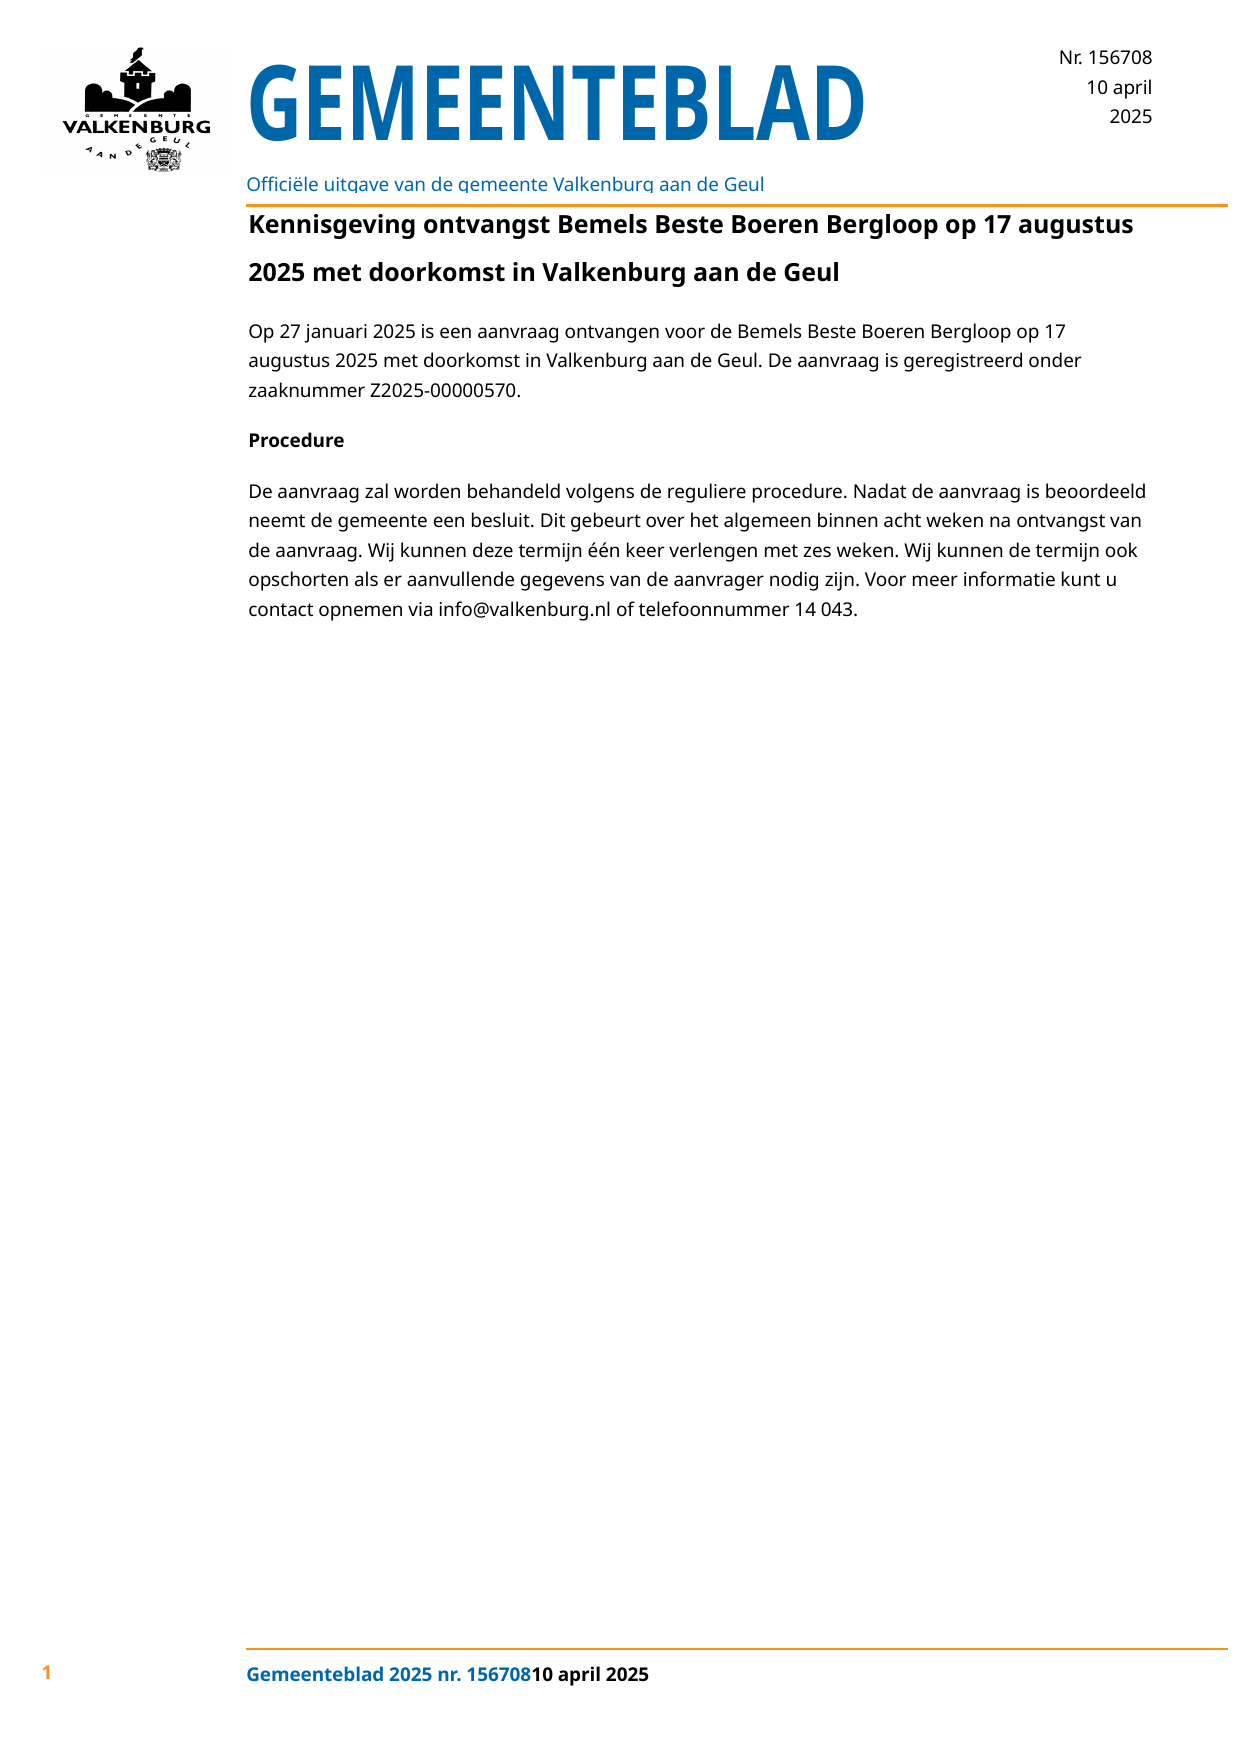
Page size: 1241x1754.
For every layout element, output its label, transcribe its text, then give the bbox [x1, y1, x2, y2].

text Op 27 januari 2025 is een aanvraag ontvangen voor de Bemels Beste Boeren Bergloop op 17 augustus 2025 met doorkomst in Valkenburg aan de Geul. De aanvraag is geregistreerd onder zaaknummer Z2025-00000570. [248, 318, 1152, 403]
text Procedure [248, 427, 1152, 453]
text Kennisgeving ontvangst Bemels Beste Boeren Bergloop op 17 augustus 2025 met doorkomst in Valkenburg aan de Geul [248, 207, 1152, 288]
picture [41, 47, 231, 172]
text De aanvraag zal worden behandeld volgens de reguliere procedure. Nadat de aanvraag is beoordeeld neemt de gemeente een besluit. Dit gebeurt over het algemeen binnen acht weken na ontvangst van de aanvraag. Wij kunnen deze termijn één keer verlengen met zes weken. Wij kunnen de termijn ook opschorten als er aanvullende gegevens van de aanvrager nodig zijn. Voor meer informatie kunt u contact opnemen via info@valkenburg.nl of telefoonnummer 14 043. [248, 478, 1152, 622]
